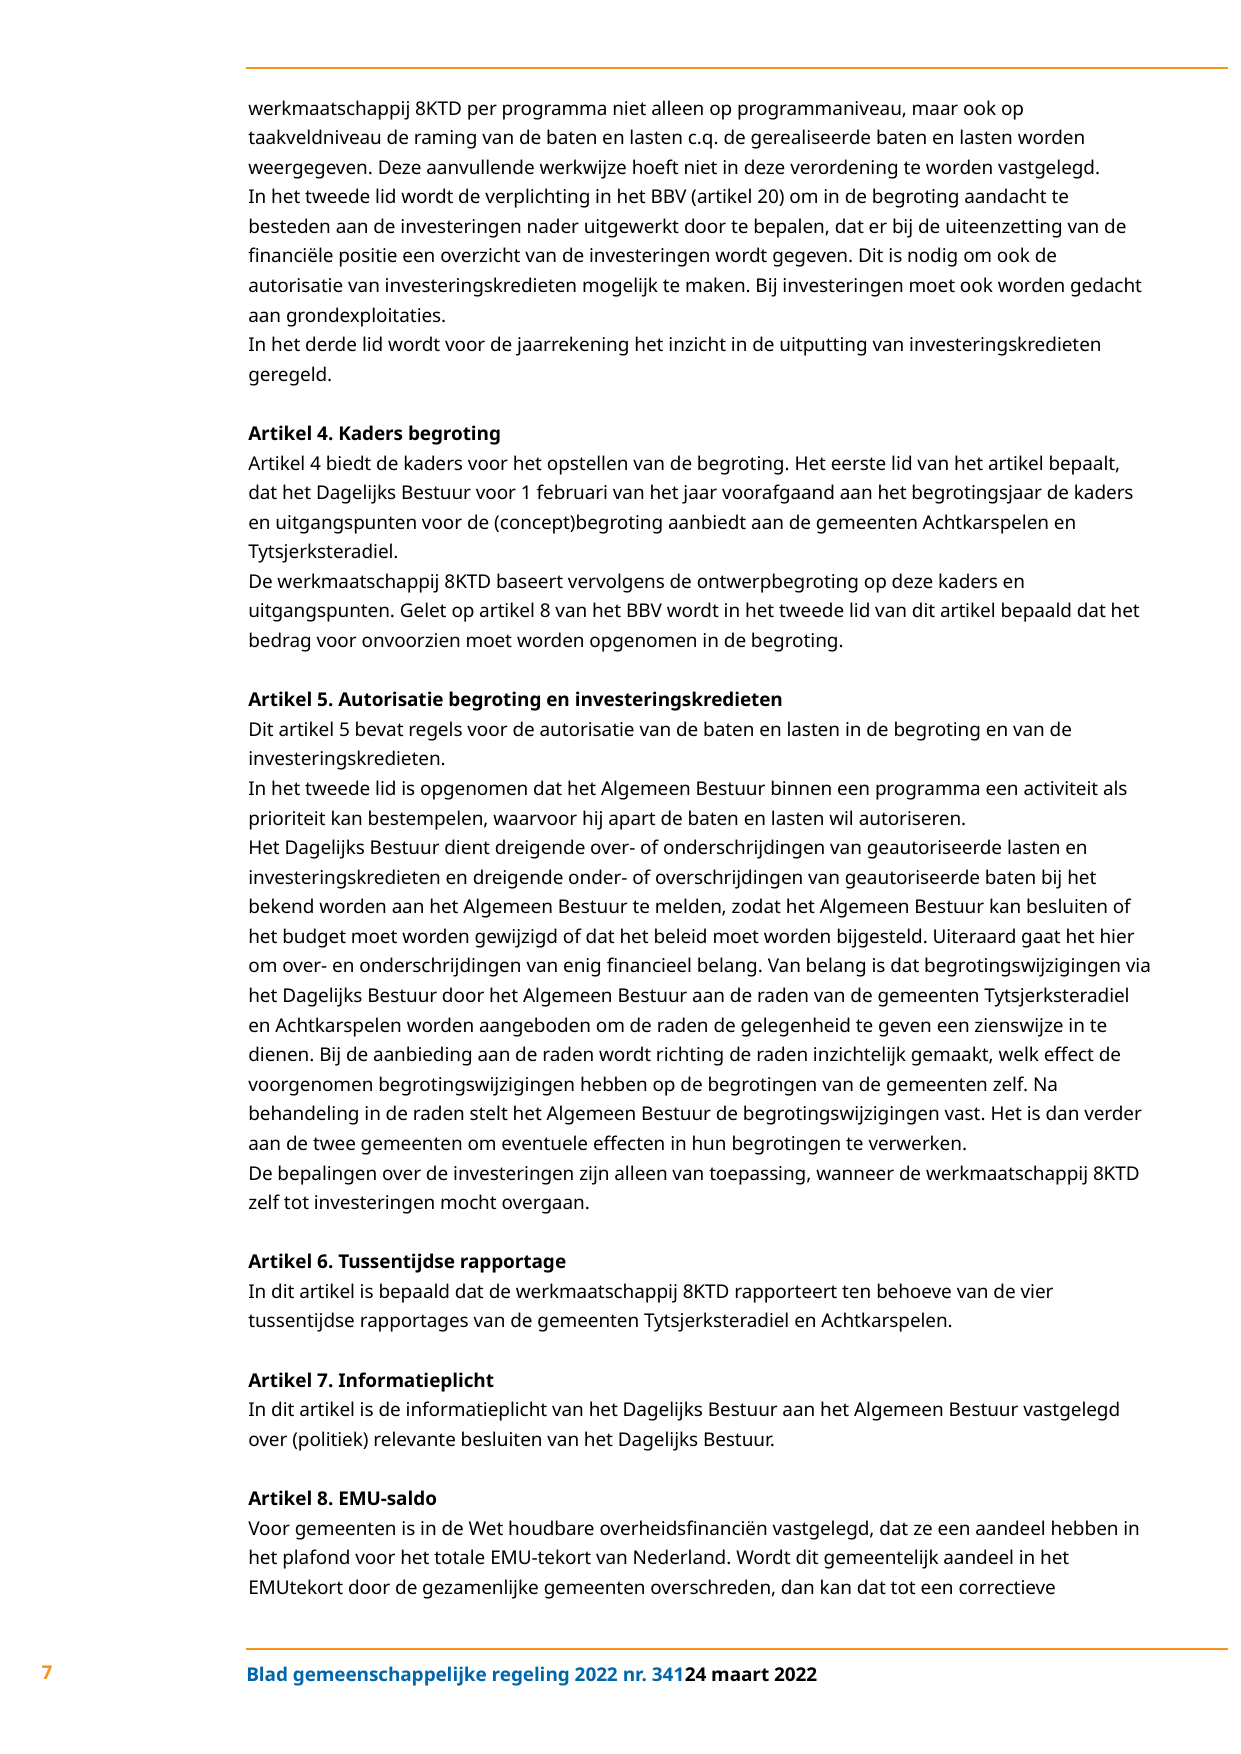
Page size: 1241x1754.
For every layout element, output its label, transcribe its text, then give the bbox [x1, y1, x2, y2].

picture [41, 47, 231, 172]
text Artikel 5. Autorisatie begroting en investeringskredieten [248, 686, 1152, 712]
text De werkmaatschappij 8KTD baseert vervolgens de ontwerpbegroting op deze kaders en uitgangspunten. Gelet op artikel 8 van het BBV wordt in het tweede lid van dit artikel bepaald dat het bedrag voor onvoorzien moet worden opgenomen in de begroting. [248, 568, 1152, 653]
text Artikel 4 biedt de kaders voor het opstellen van de begroting. Het eerste lid van het artikel bepaalt, dat het Dagelijks Bestuur voor 1 februari van het jaar voorafgaand aan het begrotingsjaar de kaders en uitgangspunten voor de (concept)begroting aanbiedt aan de gemeenten Achtkarspelen en Tytsjerksteradiel. [248, 450, 1152, 564]
text In het derde lid wordt voor de jaarrekening het inzicht in de uitputting van investeringskredieten geregeld. [248, 331, 1152, 387]
text Artikel 8. EMU-saldo [248, 1485, 1152, 1511]
text In het tweede lid wordt de verplichting in het BBV (artikel 20) om in de begroting aandacht te besteden aan de investeringen nader uitgewerkt door te bepalen, dat er bij de uiteenzetting van de financiële positie een overzicht van de investeringen wordt gegeven. Dit is nodig om ook de autorisatie van investeringskredieten mogelijk te maken. Bij investeringen moet ook worden gedacht aan grondexploitaties. [248, 183, 1152, 328]
text Artikel 4. Kaders begroting [248, 420, 1152, 446]
text Artikel 6. Tussentijdse rapportage [248, 1248, 1152, 1274]
text Voor gemeenten is in de Wet houdbare overheidsfinanciën vastgelegd, dat ze een aandeel hebben in het plafond voor het totale EMU-tekort van Nederland. Wordt dit gemeentelijk aandeel in het EMUtekort door de gezamenlijke gemeenten overschreden, dan kan dat tot een correctieve [248, 1515, 1152, 1600]
text In dit artikel is bepaald dat de werkmaatschappij 8KTD rapporteert ten behoeve van de vier tussentijdse rapportages van de gemeenten Tytsjerksteradiel en Achtkarspelen. [248, 1278, 1152, 1333]
text Dit artikel 5 bevat regels voor de autorisatie van de baten en lasten in de begroting en van de investeringskredieten. [248, 716, 1152, 771]
text In dit artikel is de informatieplicht van het Dagelijks Bestuur aan het Algemeen Bestuur vastgelegd over (politiek) relevante besluiten van het Dagelijks Bestuur. [248, 1396, 1152, 1452]
text De bepalingen over de investeringen zijn alleen van toepassing, wanneer de werkmaatschappij 8KTD zelf tot investeringen mocht overgaan. [248, 1160, 1152, 1215]
text Artikel 7. Informatieplicht [248, 1367, 1152, 1393]
text werkmaatschappij 8KTD per programma niet alleen op programmaniveau, maar ook op taakveldniveau de raming van de baten en lasten c.q. de gerealiseerde baten en lasten worden weergegeven. Deze aanvullende werkwijze hoeft niet in deze verordening te worden vastgelegd. [248, 95, 1152, 180]
text In het tweede lid is opgenomen dat het Algemeen Bestuur binnen een programma een activiteit als prioriteit kan bestempelen, waarvoor hij apart de baten en lasten wil autoriseren. [248, 775, 1152, 831]
text Het Dagelijks Bestuur dient dreigende over- of onderschrijdingen van geautoriseerde lasten en investeringskredieten en dreigende onder- of overschrijdingen van geautoriseerde baten bij het bekend worden aan het Algemeen Bestuur te melden, zodat het Algemeen Bestuur kan besluiten of het budget moet worden gewijzigd of dat het beleid moet worden bijgesteld. Uiteraard gaat het hier om over- en onderschrijdingen van enig financieel belang. Van belang is dat begrotingswijzigingen via het Dagelijks Bestuur door het Algemeen Bestuur aan de raden van de gemeenten Tytsjerksteradiel en Achtkarspelen worden aangeboden om de raden de gelegenheid te geven een zienswijze in te dienen. Bij de aanbieding aan de raden wordt richting de raden inzichtelijk gemaakt, welk effect de voorgenomen begrotingswijzigingen hebben op de begrotingen van de gemeenten zelf. Na behandeling in de raden stelt het Algemeen Bestuur de begrotingswijzigingen vast. Het is dan verder aan de twee gemeenten om eventuele effecten in hun begrotingen te verwerken. [248, 834, 1152, 1156]
